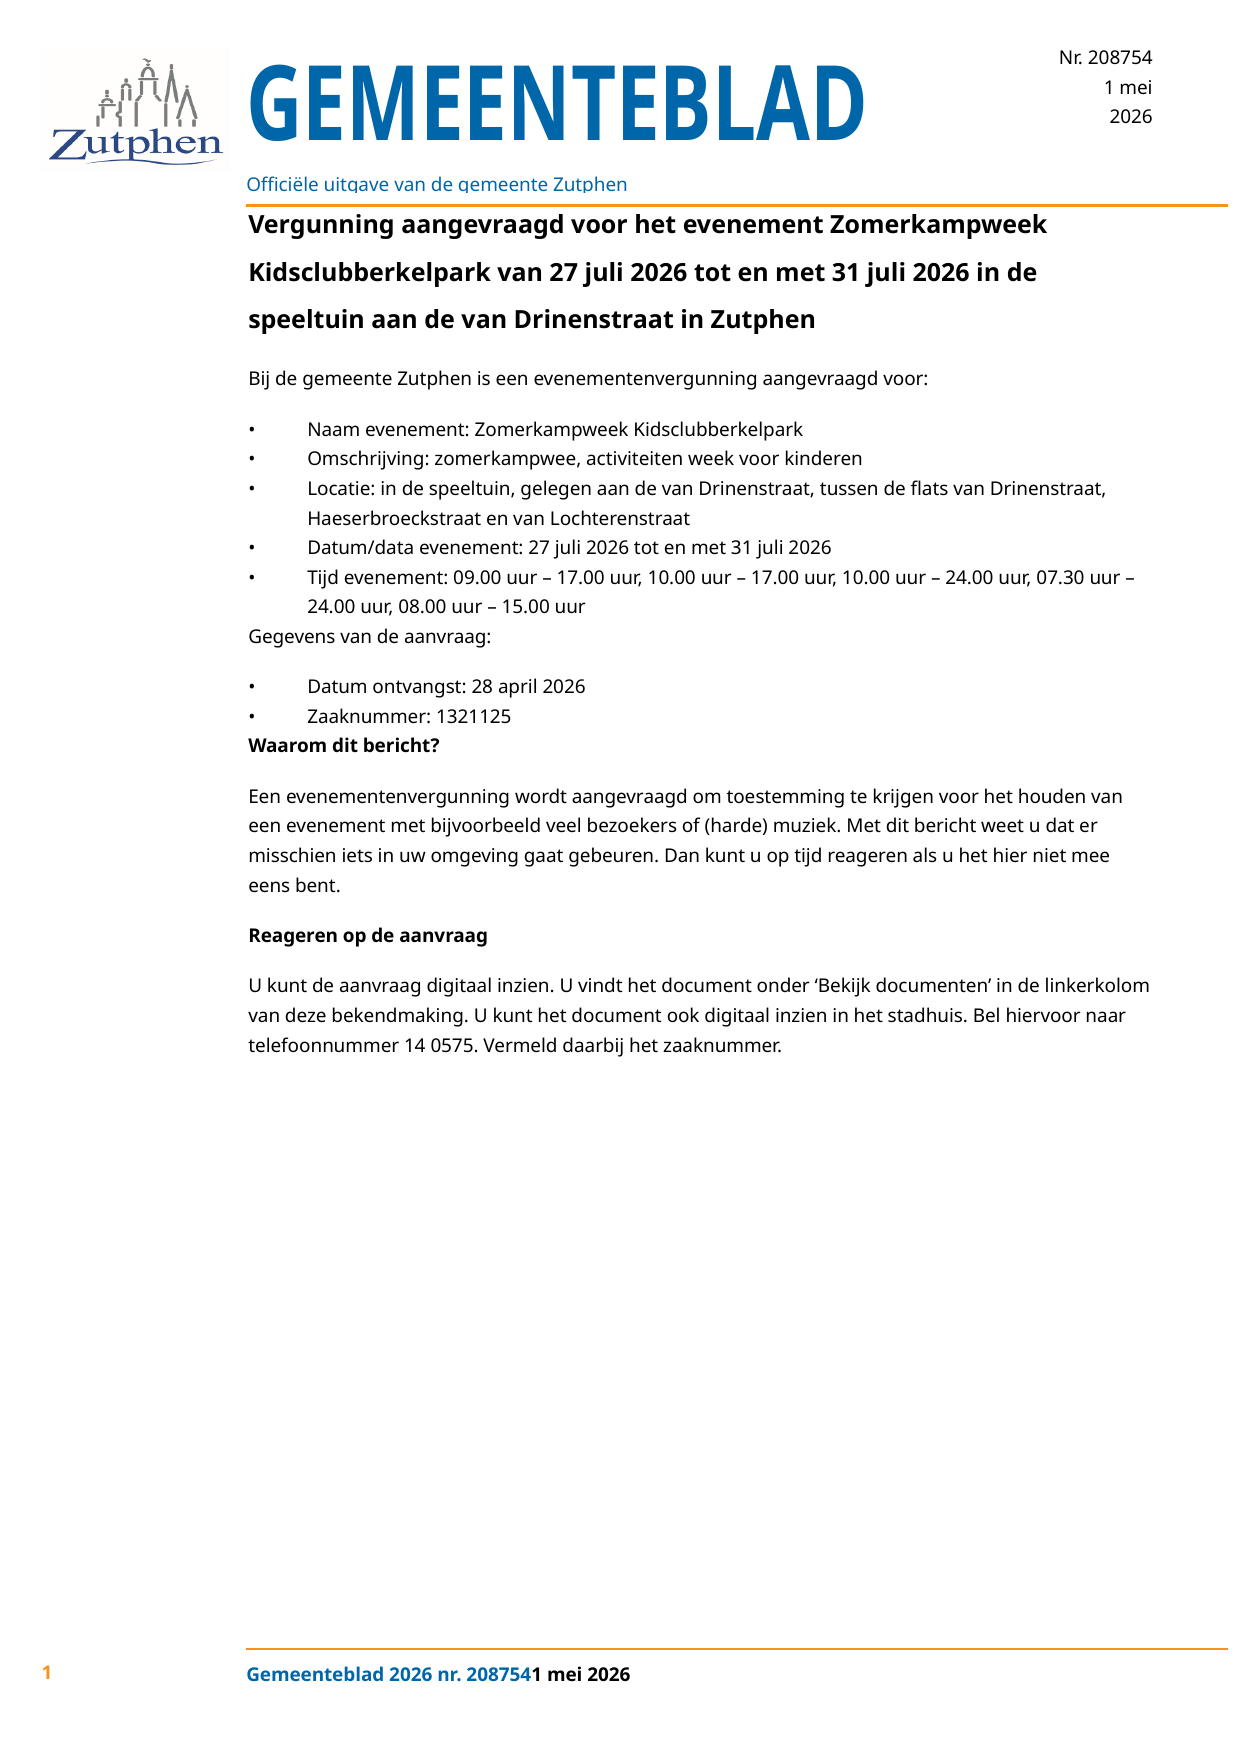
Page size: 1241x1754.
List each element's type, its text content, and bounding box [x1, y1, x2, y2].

list Naam evenement: Zomerkampweek Kidsclubberkelpark [248, 416, 1152, 442]
text U kunt de aanvraag digitaal inzien. U vindt het document onder ‘Bekijk documenten’ in de linkerkolom van deze bekendmaking. U kunt het document ook digitaal inzien in het stadhuis. Bel hiervoor naar telefoonnummer 14 0575. Vermeld daarbij het zaaknummer. [248, 973, 1152, 1057]
list Tijd evenement: 09.00 uur – 17.00 uur, 10.00 uur – 17.00 uur, 10.00 uur – 24.00 uur, 07.30 uur – 24.00 uur, 08.00 uur – 15.00 uur [248, 564, 1152, 619]
text Een evenementenvergunning wordt aangevraagd om toestemming te krijgen voor het houden van een evenement met bijvoorbeeld veel bezoekers of (harde) muziek. Met dit bericht weet u dat er misschien iets in uw omgeving gaat gebeuren. Dan kunt u op tijd reageren als u het hier niet mee eens bent. [248, 783, 1152, 897]
list Locatie: in de speeltuin, gelegen aan de van Drinenstraat, tussen de flats van Drinenstraat, Haeserbroeckstraat en van Lochterenstraat [248, 475, 1152, 530]
text Gegevens van de aanvraag: [248, 623, 1152, 649]
list Datum/data evenement: 27 juli 2026 tot en met 31 juli 2026 [248, 534, 1152, 560]
text Waarom dit bericht? [248, 733, 1152, 758]
text Vergunning aangevraagd voor het evenement Zomerkampweek Kidsclubberkelpark van 27 juli 2026 tot en met 31 juli 2026 in de speeltuin aan de van Drinenstraat in Zutphen [248, 207, 1152, 336]
text Reageren op de aanvraag [248, 922, 1152, 948]
list Zaaknummer: 1321125 [248, 703, 1152, 729]
list Datum ontvangst: 28 april 2026 [248, 673, 1152, 699]
list Omschrijving: zomerkampwee, activiteiten week voor kinderen [248, 446, 1152, 471]
text Bij de gemeente Zutphen is een evenementenvergunning aangevraagd voor: [248, 366, 1152, 391]
picture [41, 47, 231, 172]
